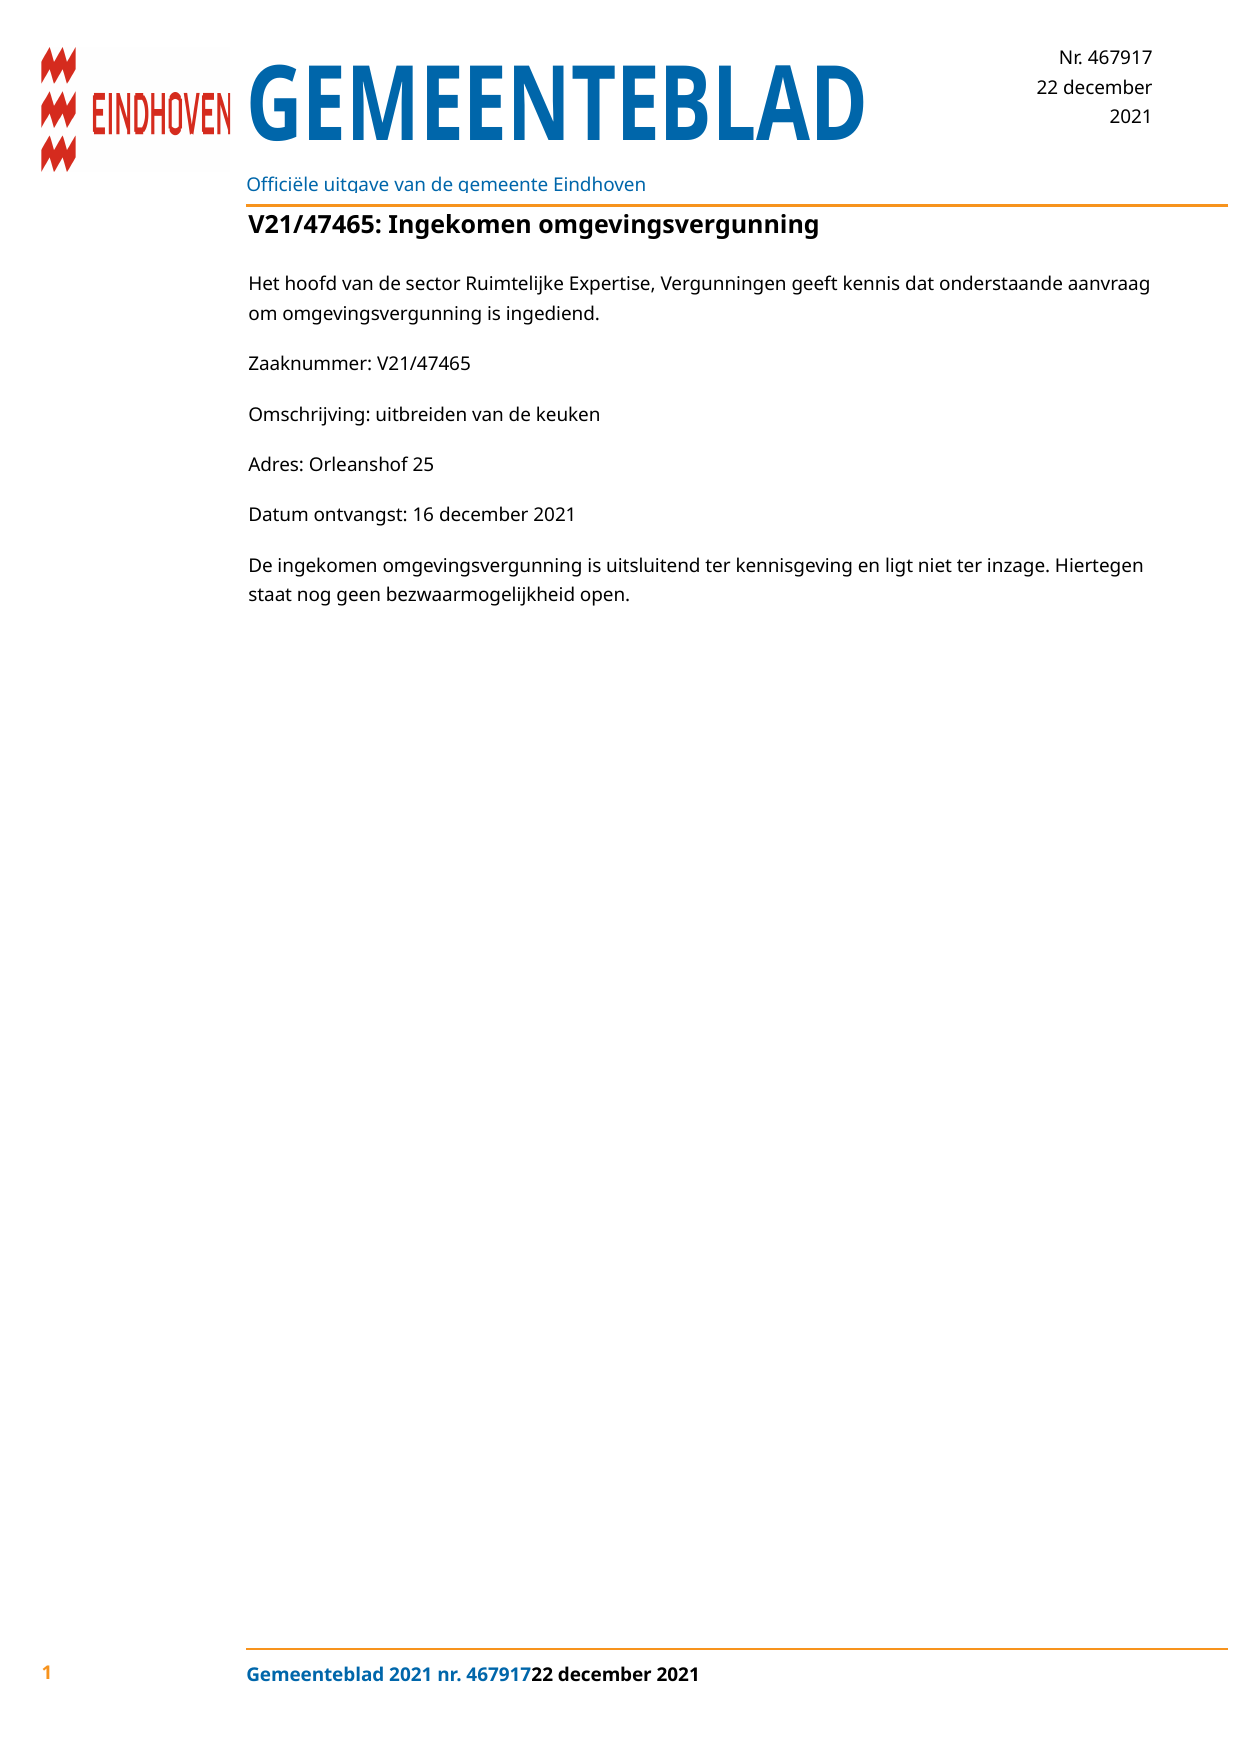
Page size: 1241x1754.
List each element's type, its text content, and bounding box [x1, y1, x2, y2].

text Het hoofd van de sector Ruimtelijke Expertise, Vergunningen geeft kennis dat onderstaande aanvraag om omgevingsvergunning is ingediend. [248, 270, 1152, 326]
text Datum ontvangst: 16 december 2021 [248, 502, 1152, 527]
text V21/47465: Ingekomen omgevingsvergunning [248, 207, 1152, 241]
picture [41, 47, 231, 172]
text Adres: Orleanshof 25 [248, 451, 1152, 477]
text De ingekomen omgevingsvergunning is uitsluitend ter kennisgeving en ligt niet ter inzage. Hiertegen staat nog geen bezwaarmogelijkheid open. [248, 552, 1152, 607]
text Zaaknummer: V21/47465 [248, 350, 1152, 376]
text Omschrijving: uitbreiden van de keuken [248, 401, 1152, 426]
